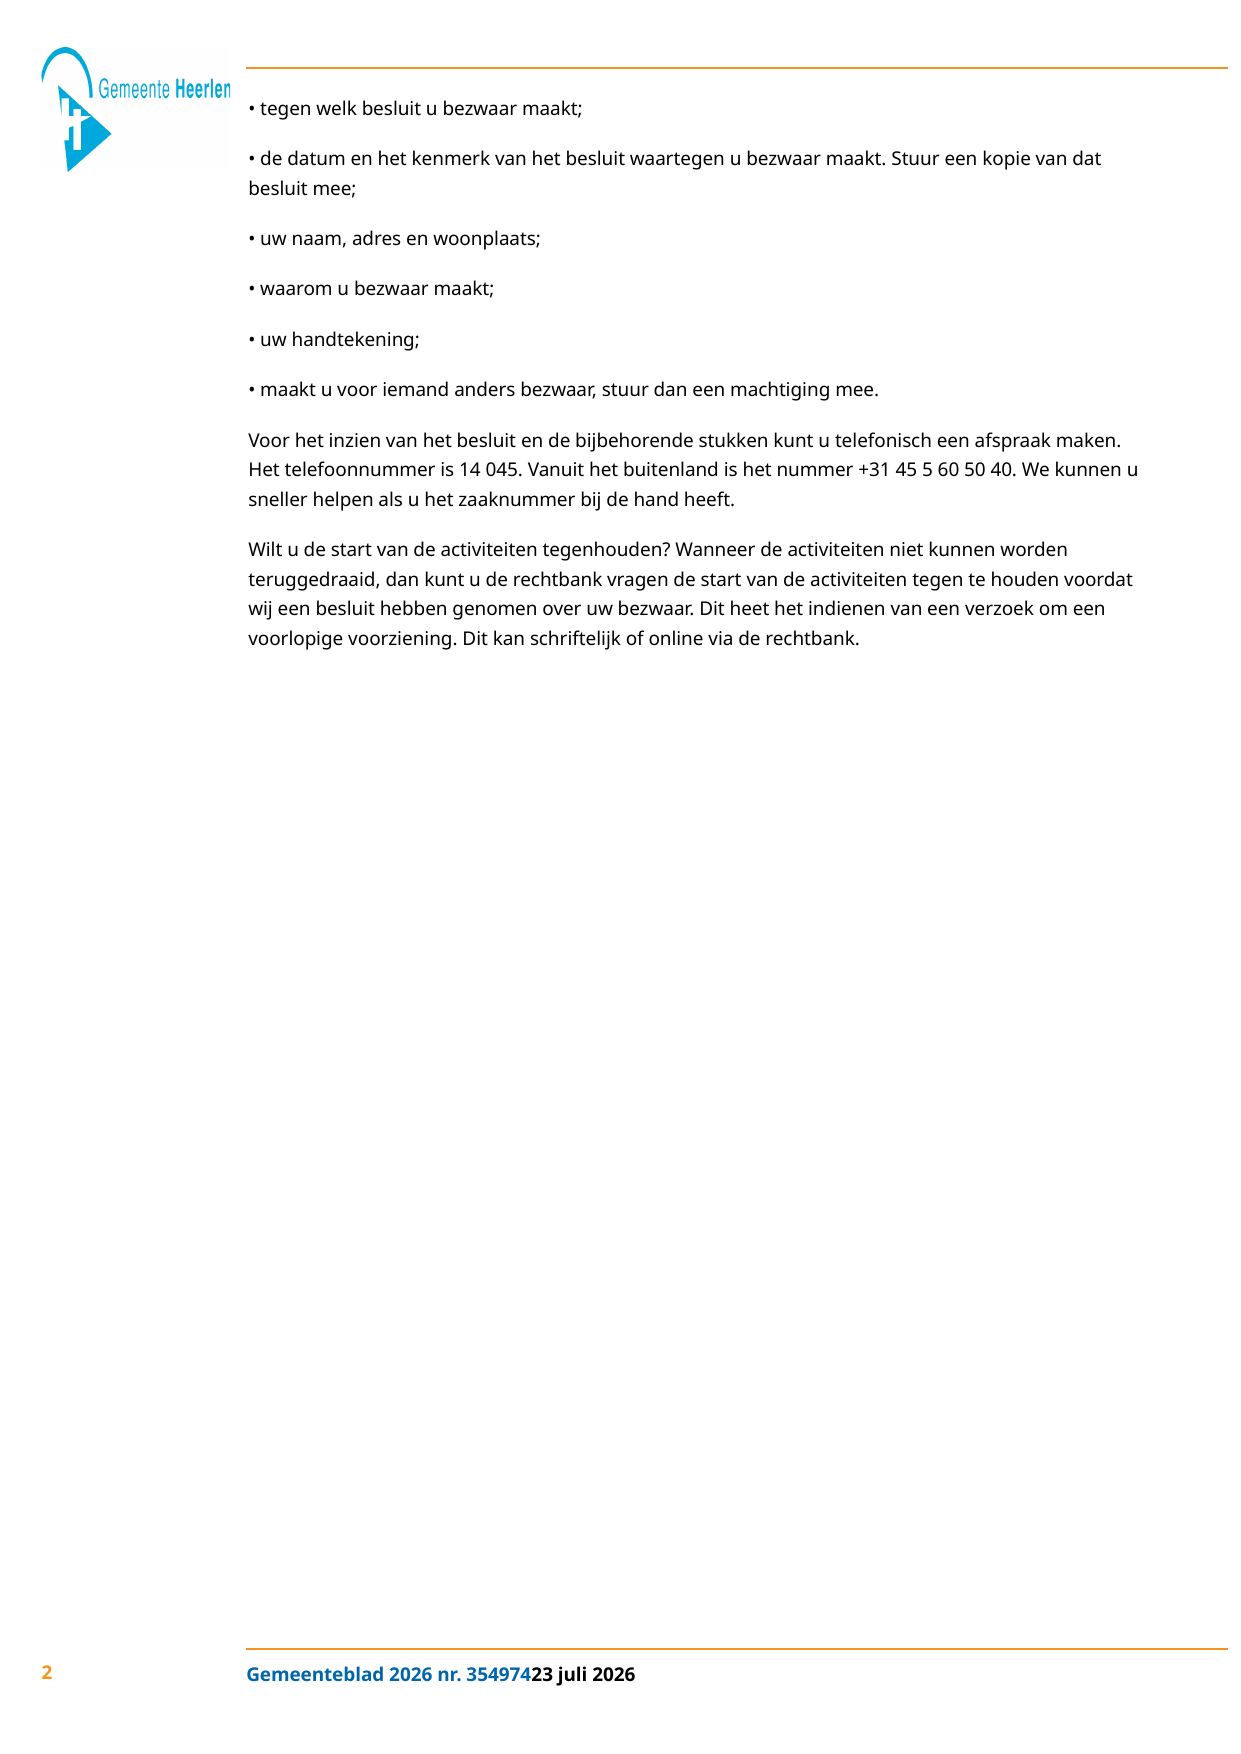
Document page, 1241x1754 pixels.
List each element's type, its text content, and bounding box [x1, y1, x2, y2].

text Voor het inzien van het besluit en de bijbehorende stukken kunt u telefonisch een afspraak maken. Het telefoonnummer is 14 045. Vanuit het buitenland is het nummer +31 45 5 60 50 40. We kunnen u sneller helpen als u het zaaknummer bij de hand heeft. [248, 427, 1152, 512]
text Wilt u de start van de activiteiten tegenhouden? Wanneer de activiteiten niet kunnen worden teruggedraaid, dan kunt u de rechtbank vragen de start van de activiteiten tegen te houden voordat wij een besluit hebben genomen over uw bezwaar. Dit heet het indienen van een verzoek om een voorlopige voorziening. Dit kan schriftelijk of online via de rechtbank. [248, 536, 1152, 651]
text • maakt u voor iemand anders bezwaar, stuur dan een machtiging mee. [248, 376, 1152, 402]
text • uw naam, adres en woonplaats; [248, 225, 1152, 251]
text • de datum en het kenmerk van het besluit waartegen u bezwaar maakt. Stuur een kopie van dat besluit mee; [248, 145, 1152, 201]
text • uw handtekening; [248, 326, 1152, 352]
picture [41, 47, 59, 70]
text • waarom u bezwaar maakt; [248, 276, 1152, 301]
picture [41, 47, 231, 172]
text • tegen welk besluit u bezwaar maakt; [248, 95, 1152, 121]
